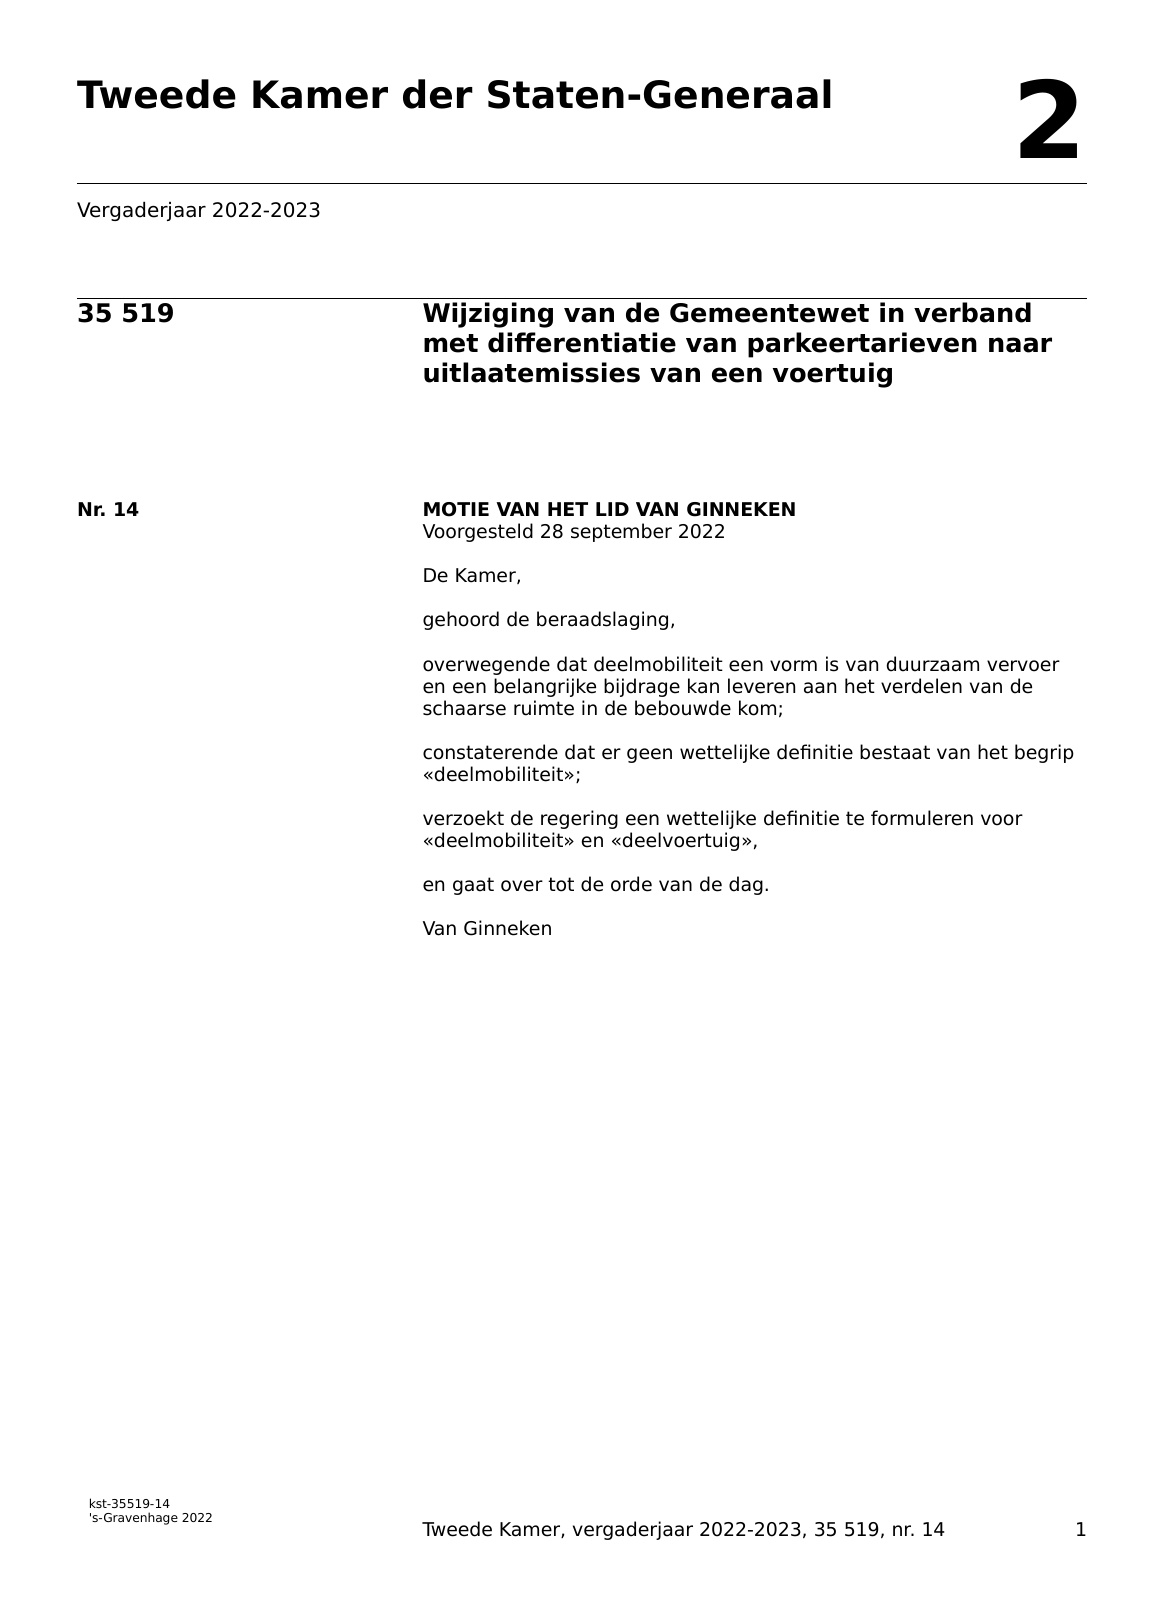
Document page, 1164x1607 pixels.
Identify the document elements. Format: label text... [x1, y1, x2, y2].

text verzoekt de regering een wettelijke definitie te formuleren voor «deelmobiliteit» en «deelvoertuig», [422, 808, 1087, 852]
subtitle 35 519 Wijziging van de Gemeentewet in verband met differentiatie van parkeertarieven naar uitlaatemissies van een voertuig [77, 299, 1087, 388]
text overwegende dat deelmobiliteit een vorm is van duurzaam vervoer en een belangrijke bijdrage kan leveren aan het verdelen van de schaarse ruimte in de bebouwde kom; [422, 653, 1087, 719]
text 's-Gravenhage 2022 [88, 1511, 323, 1525]
table_header Tweede Kamer der Staten-Generaal [77, 59, 886, 183]
table_cell Vergaderjaar 2022-2023 [77, 184, 1087, 298]
text en gaat over tot de orde van de dag. [422, 874, 1087, 896]
text gehoord de beraadslaging, [422, 609, 1087, 631]
text kst-35519-14 [88, 1497, 323, 1511]
text De Kamer, [422, 565, 1087, 587]
table_header 2 [886, 59, 1087, 183]
text Van Ginneken [422, 918, 1087, 940]
text Voorgesteld 28 september 2022 [422, 521, 1087, 543]
subtitle Nr. 14 MOTIE VAN HET LID VAN GINNEKEN [77, 499, 1087, 521]
text constaterende dat er geen wettelijke definitie bestaat van het begrip «deelmobiliteit»; [422, 742, 1087, 786]
